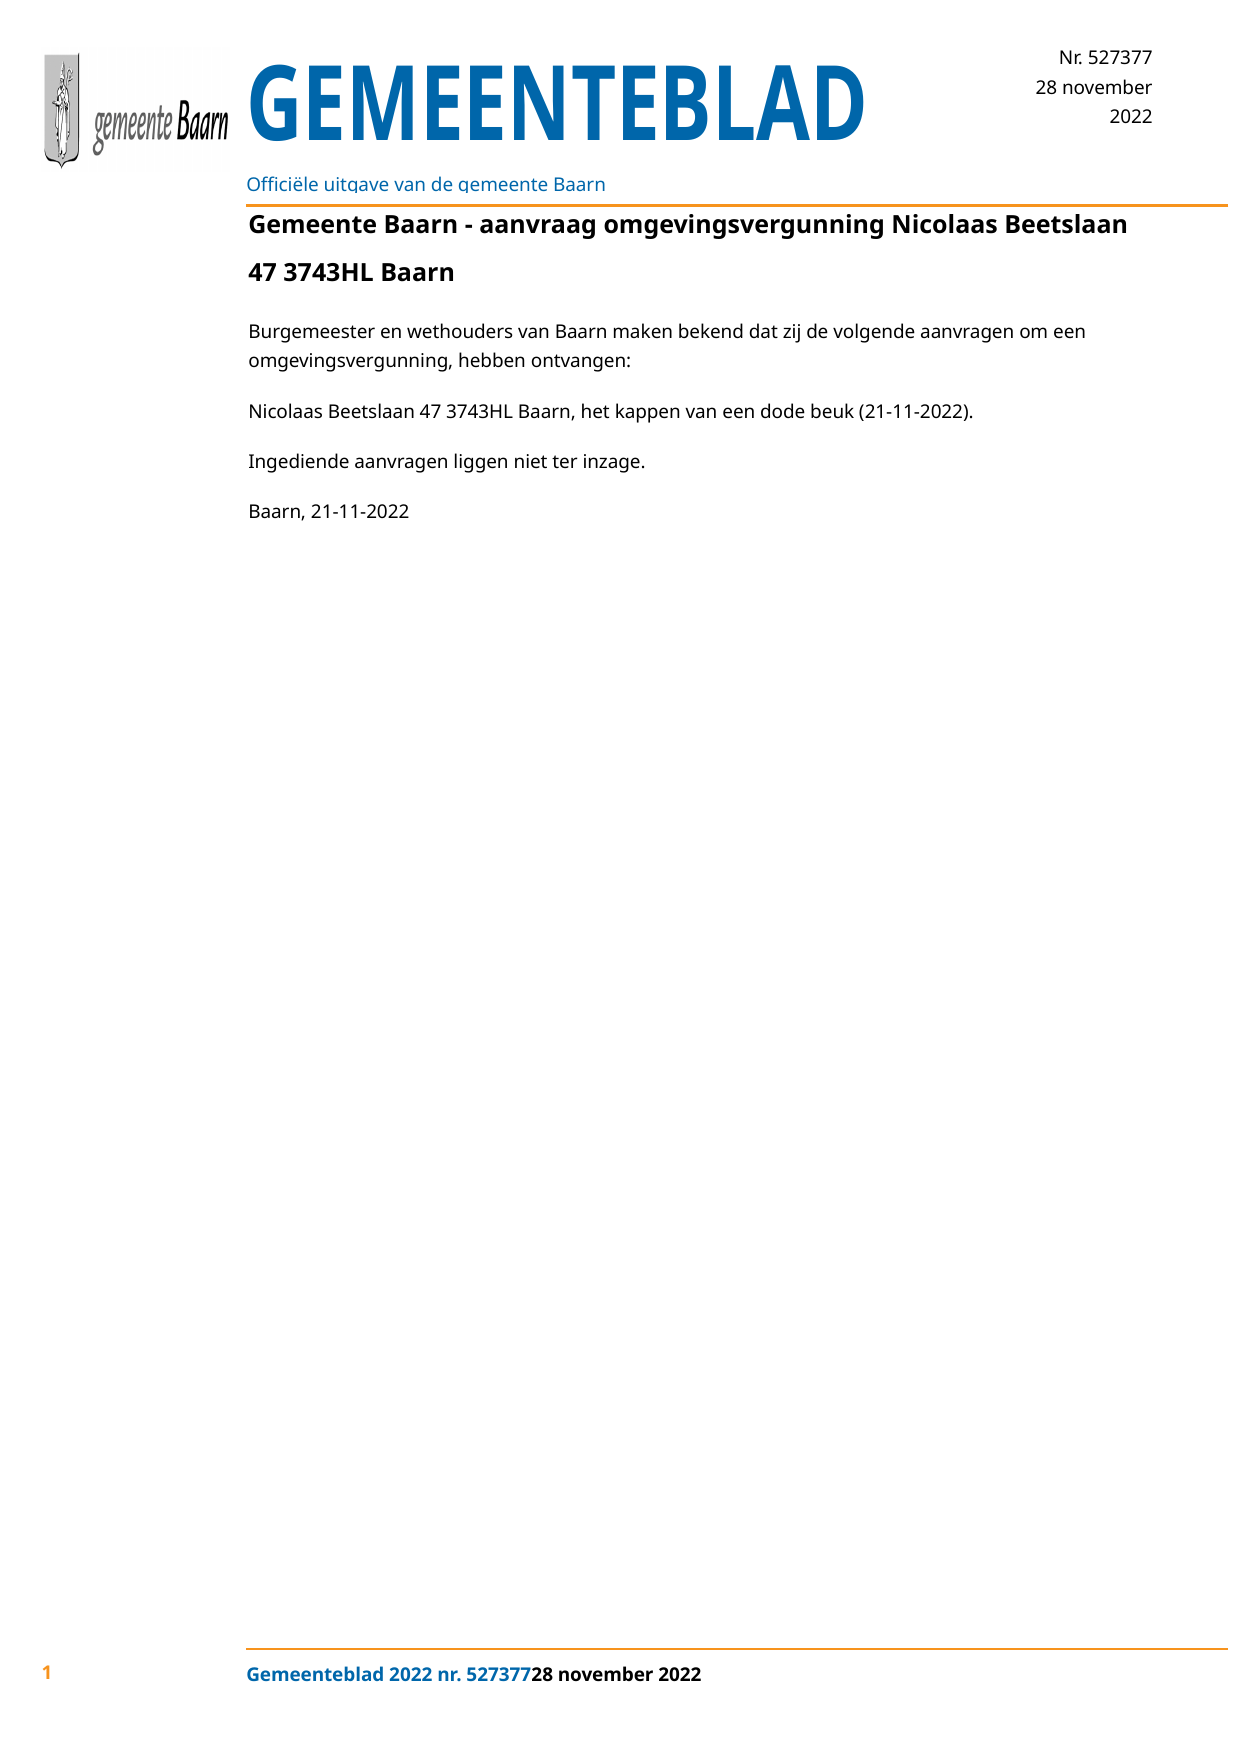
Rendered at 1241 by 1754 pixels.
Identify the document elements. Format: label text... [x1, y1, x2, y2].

text Baarn, 21-11-2022 [248, 499, 1152, 524]
picture [41, 47, 231, 172]
text Nicolaas Beetslaan 47 3743HL Baarn, het kappen van een dode beuk (21-11-2022). [248, 398, 1152, 424]
text Gemeente Baarn - aanvraag omgevingsvergunning Nicolaas Beetslaan 47 3743HL Baarn [248, 207, 1152, 288]
text Ingediende aanvragen liggen niet ter inzage. [248, 448, 1152, 474]
text Burgemeester en wethouders van Baarn maken bekend dat zij de volgende aanvragen om een omgevingsvergunning, hebben ontvangen: [248, 318, 1152, 373]
